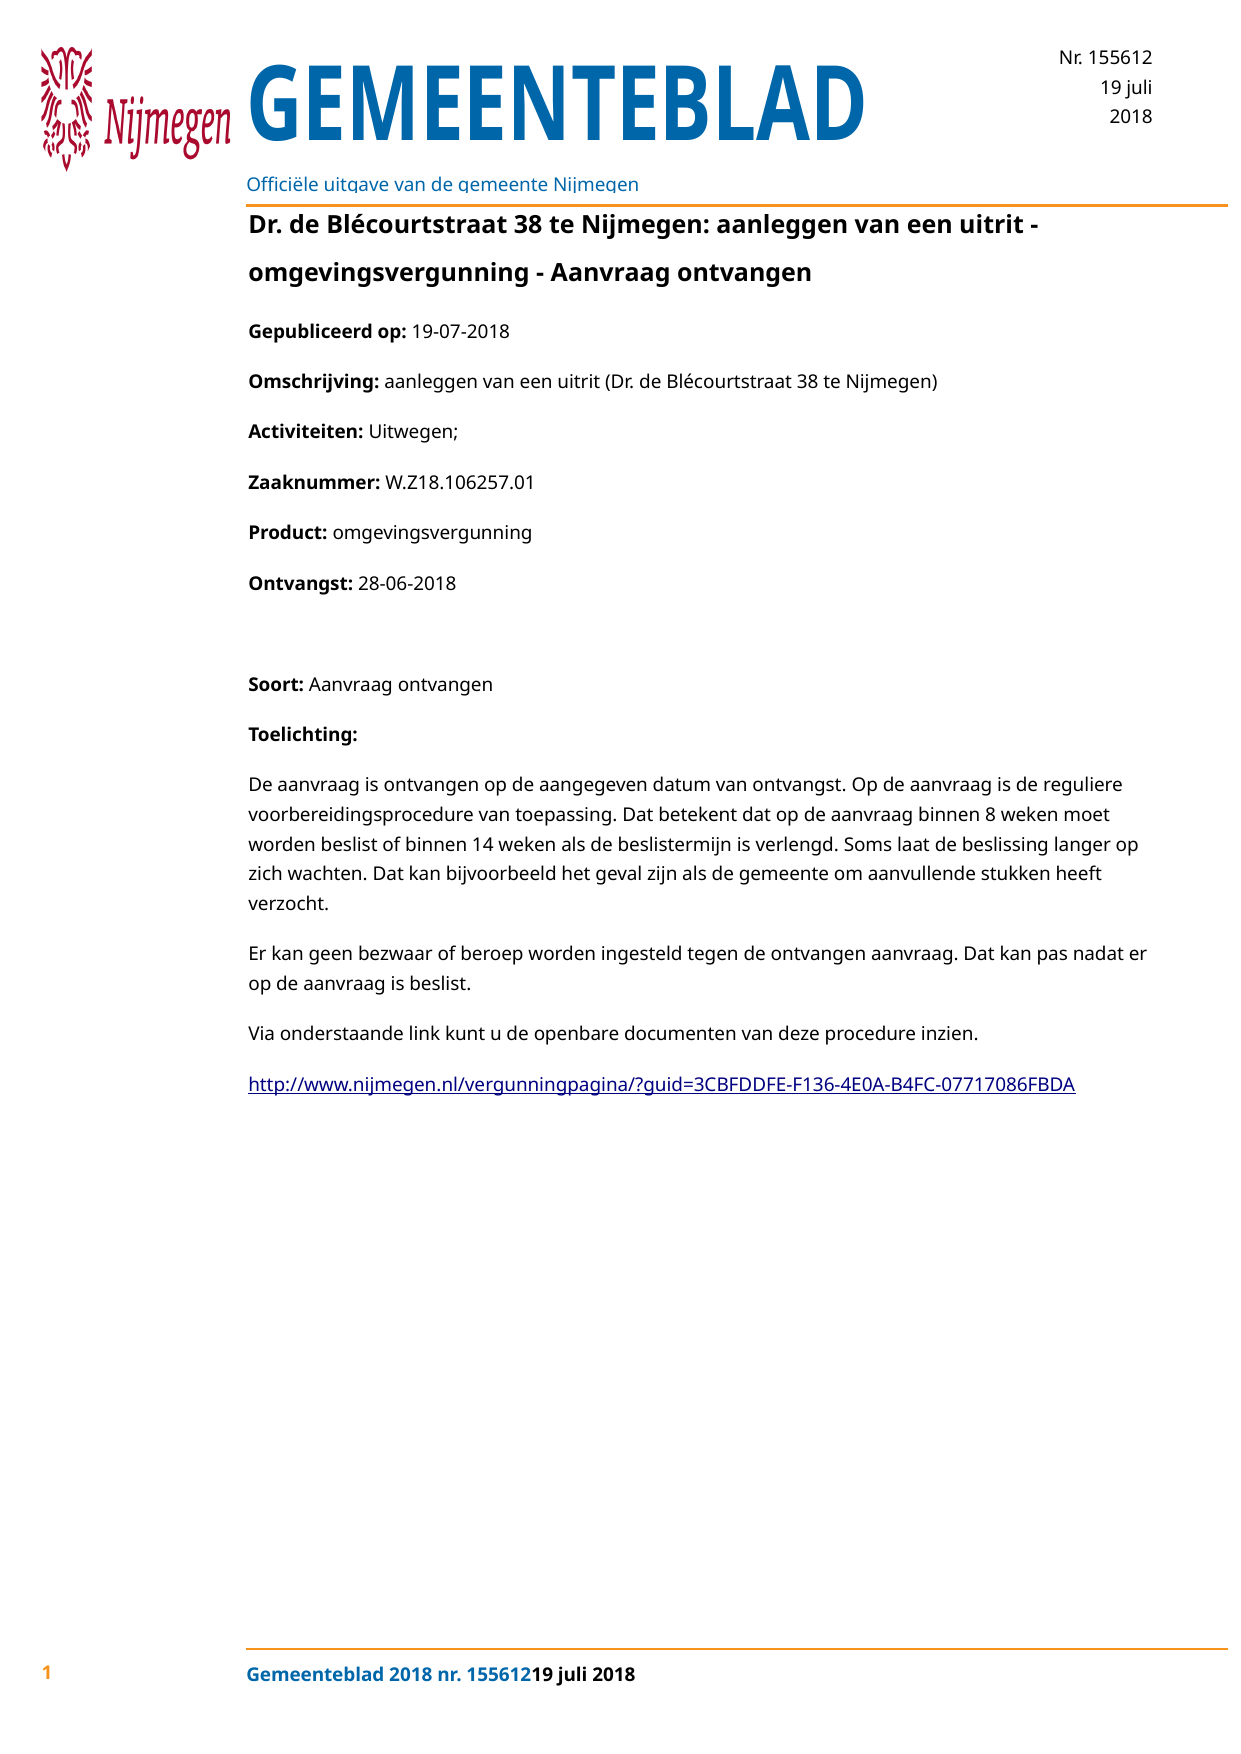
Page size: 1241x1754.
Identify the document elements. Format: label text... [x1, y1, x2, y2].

text Product: omgevingsvergunning [248, 519, 1152, 545]
text Soort: Aanvraag ontvangen [248, 671, 1152, 697]
text Zaaknummer: W.Z18.106257.01 [248, 469, 1152, 495]
text Toelichting: [248, 721, 1152, 747]
text Gepubliceerd op: 19-07-2018 [248, 318, 1152, 344]
text De aanvraag is ontvangen op de aangegeven datum van ontvangst. Op de aanvraag is de reguliere voorbereidingsprocedure van toepassing. Dat betekent dat op de aanvraag binnen 8 weken moet worden beslist of binnen 14 weken als de beslistermijn is verlengd. Soms laat de beslissing langer op zich wachten. Dat kan bijvoorbeeld het geval zijn als de gemeente om aanvullende stukken heeft verzocht. [248, 772, 1152, 916]
text Ontvangst: 28-06-2018 [248, 570, 1152, 596]
picture [41, 47, 231, 172]
text http://www.nijmegen.nl/vergunningpagina/?guid=3CBFDDFE-F136-4E0A-B4FC-07717086FBDA [248, 1071, 1152, 1097]
text Er kan geen bezwaar of beroep worden ingesteld tegen de ontvangen aanvraag. Dat kan pas nadat er op de aanvraag is beslist. [248, 940, 1152, 996]
text Dr. de Blécourtstraat 38 te Nijmegen: aanleggen van een uitrit - omgevingsvergunning - Aanvraag ontvangen [248, 207, 1152, 288]
text Activiteiten: Uitwegen; [248, 419, 1152, 444]
text Via onderstaande link kunt u de openbare documenten van deze procedure inzien. [248, 1020, 1152, 1046]
text Omschrijving: aanleggen van een uitrit (Dr. de Blécourtstraat 38 te Nijmegen) [248, 368, 1152, 394]
